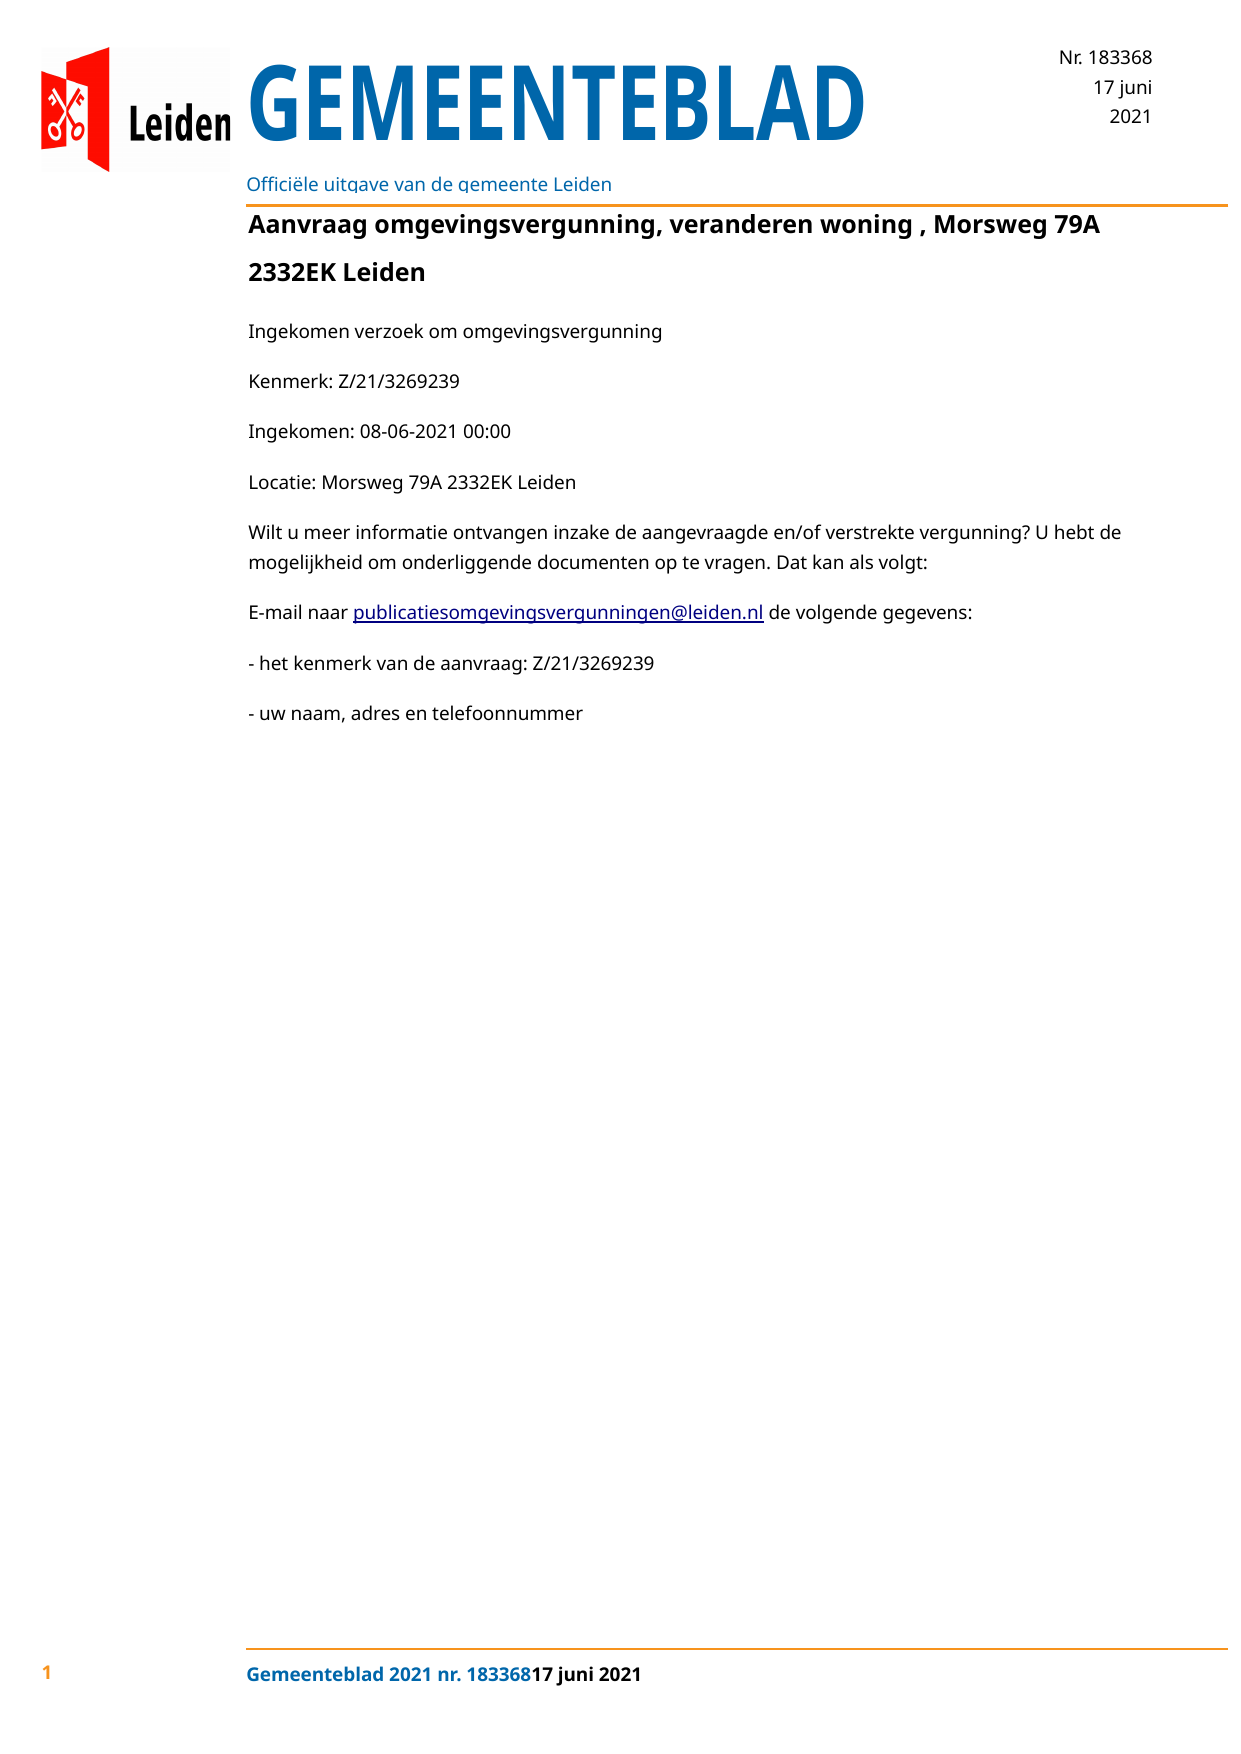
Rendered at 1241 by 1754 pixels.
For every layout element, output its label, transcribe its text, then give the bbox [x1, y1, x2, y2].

text Ingekomen: 08-06-2021 00:00 [248, 419, 1152, 444]
text - uw naam, adres en telefoonnummer [248, 700, 1152, 726]
picture [41, 47, 231, 172]
text Wilt u meer informatie ontvangen inzake de aangevraagde en/of verstrekte vergunning? U hebt de mogelijkheid om onderliggende documenten op te vragen. Dat kan als volgt: [248, 519, 1152, 575]
text Locatie: Morsweg 79A 2332EK Leiden [248, 469, 1152, 495]
text E-mail naar publicatiesomgevingsvergunningen@leiden.nl de volgende gegevens: [248, 599, 1152, 625]
text - het kenmerk van de aanvraag: Z/21/3269239 [248, 650, 1152, 676]
text Ingekomen verzoek om omgevingsvergunning [248, 318, 1152, 344]
text Kenmerk: Z/21/3269239 [248, 368, 1152, 394]
text Aanvraag omgevingsvergunning, veranderen woning , Morsweg 79A 2332EK Leiden [248, 207, 1152, 288]
